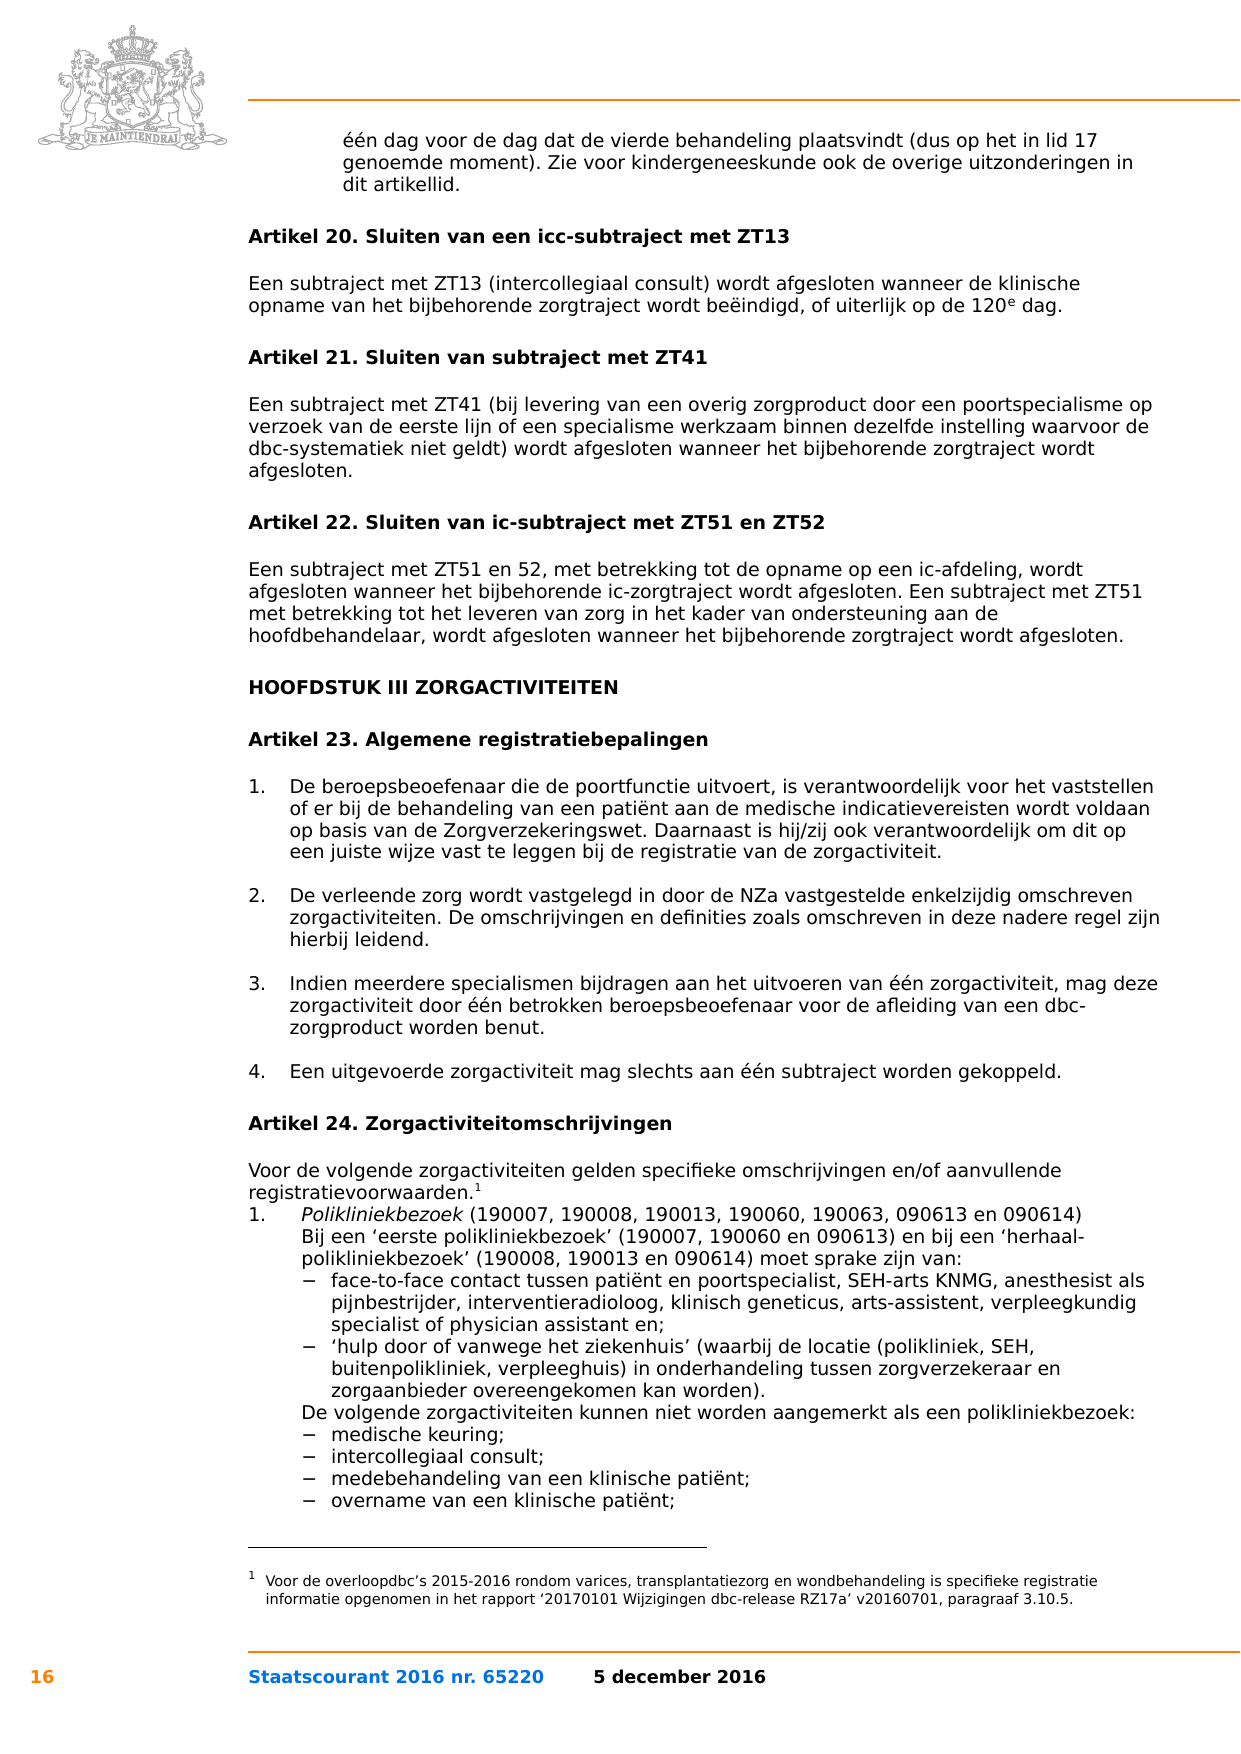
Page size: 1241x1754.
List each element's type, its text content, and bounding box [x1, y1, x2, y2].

text − ‘hulp door of vanwege het ziekenhuis’ (waarbij de locatie (polikliniek, SEH, buitenpolikliniek, verpleeghuis) in onderhandeling tussen zorgverzekeraar en zorgaanbieder overeengekomen kan worden). [301, 1336, 1163, 1402]
text − medebehandeling van een klinische patiënt; [301, 1468, 1163, 1489]
text één dag voor de dag dat de vierde behandeling plaatsvindt (dus op het in lid 17 genoemde moment). Zie voor kindergeneeskunde ook de overige uitzonderingen in dit artikellid. [342, 130, 1163, 196]
text Een subtraject met ZT41 (bij levering van een overig zorgproduct door een poortspecialisme op verzoek van de eerste lijn of een specialisme werkzaam binnen dezelfde instelling waarvoor de dbc-systematiek niet geldt) wordt afgesloten wanneer het bijbehorende zorgtraject wordt afgesloten. [248, 394, 1163, 482]
picture [38, 25, 227, 150]
text 1. Polikliniekbezoek (190007, 190008, 190013, 190060, 190063, 090613 en 090614) [248, 1204, 1163, 1226]
text De volgende zorgactiviteiten kunnen niet worden aangemerkt als een polikliniekbezoek: [301, 1402, 1163, 1424]
text Een subtraject met ZT13 (intercollegiaal consult) wordt afgesloten wanneer de klinische opname van het bijbehorende zorgtraject wordt beëindigd, of uiterlijk op de 120e dag. [248, 273, 1163, 317]
subtitle Artikel 24. Zorgactiviteitomschrijvingen [248, 1113, 1163, 1135]
text − medische keuring; [301, 1424, 1163, 1446]
subtitle Artikel 20. Sluiten van een icc-subtraject met ZT13 [248, 226, 1163, 248]
text 2. De verleende zorg wordt vastgelegd in door de NZa vastgestelde enkelzijdig omschreven zorgactiviteiten. De omschrijvingen en definities zoals omschreven in deze nadere regel zijn hierbij leidend. [248, 885, 1163, 951]
subtitle Artikel 21. Sluiten van subtraject met ZT41 [248, 347, 1163, 369]
text Voor de overloopdbc’s 2015-2016 rondom varices, transplantatiezorg en wondbehandeling is specifieke registratie informatie opgenomen in het rapport ‘20170101 Wijzigingen dbc-release RZ17a’ v20160701, paragraaf 3.10.5. [248, 1569, 1163, 1608]
text − overname van een klinische patiënt; [301, 1489, 1163, 1512]
subtitle Artikel 23. Algemene registratiebepalingen [248, 728, 1163, 751]
text − face-to-face contact tussen patiënt en poortspecialist, SEH-arts KNMG, anesthesist als pijnbestrijder, interventieradioloog, klinisch geneticus, arts-assistent, verpleegkundig specialist of physician assistant en; [301, 1270, 1163, 1336]
text Een subtraject met ZT51 en 52, met betrekking tot de opname op een ic-afdeling, wordt afgesloten wanneer het bijbehorende ic-zorgtraject wordt afgesloten. Een subtraject met ZT51 met betrekking tot het leveren van zorg in het kader van ondersteuning aan de hoofdbehandelaar, wordt afgesloten wanneer het bijbehorende zorgtraject wordt afgesloten. [248, 559, 1163, 647]
text − intercollegiaal consult; [301, 1446, 1163, 1468]
text Voor de volgende zorgactiviteiten gelden specifieke omschrijvingen en/of aanvullende registratievoorwaarden. [248, 1160, 1163, 1204]
subtitle Artikel 22. Sluiten van ic-subtraject met ZT51 en ZT52 [248, 512, 1163, 534]
text 1. De beroepsbeoefenaar die de poortfunctie uitvoert, is verantwoordelijk voor het vaststellen of er bij de behandeling van een patiënt aan de medische indicatievereisten wordt voldaan op basis van de Zorgverzekeringswet. Daarnaast is hij/zij ook verantwoordelijk om dit op een juiste wijze vast te leggen bij de registratie van de zorgactiviteit. [248, 776, 1163, 863]
subtitle HOOFDSTUK III ZORGACTIVITEITEN [248, 677, 1163, 698]
text Bij een ‘eerste polikliniekbezoek’ (190007, 190060 en 090613) en bij een ‘herhaal-polikliniekbezoek’ (190008, 190013 en 090614) moet sprake zijn van: [301, 1226, 1163, 1270]
text 3. Indien meerdere specialismen bijdragen aan het uitvoeren van één zorgactiviteit, mag deze zorgactiviteit door één betrokken beroepsbeoefenaar voor de afleiding van een dbc-zorgproduct worden benut. [248, 973, 1163, 1039]
text 4. Een uitgevoerde zorgactiviteit mag slechts aan één subtraject worden gekoppeld. [248, 1061, 1163, 1083]
